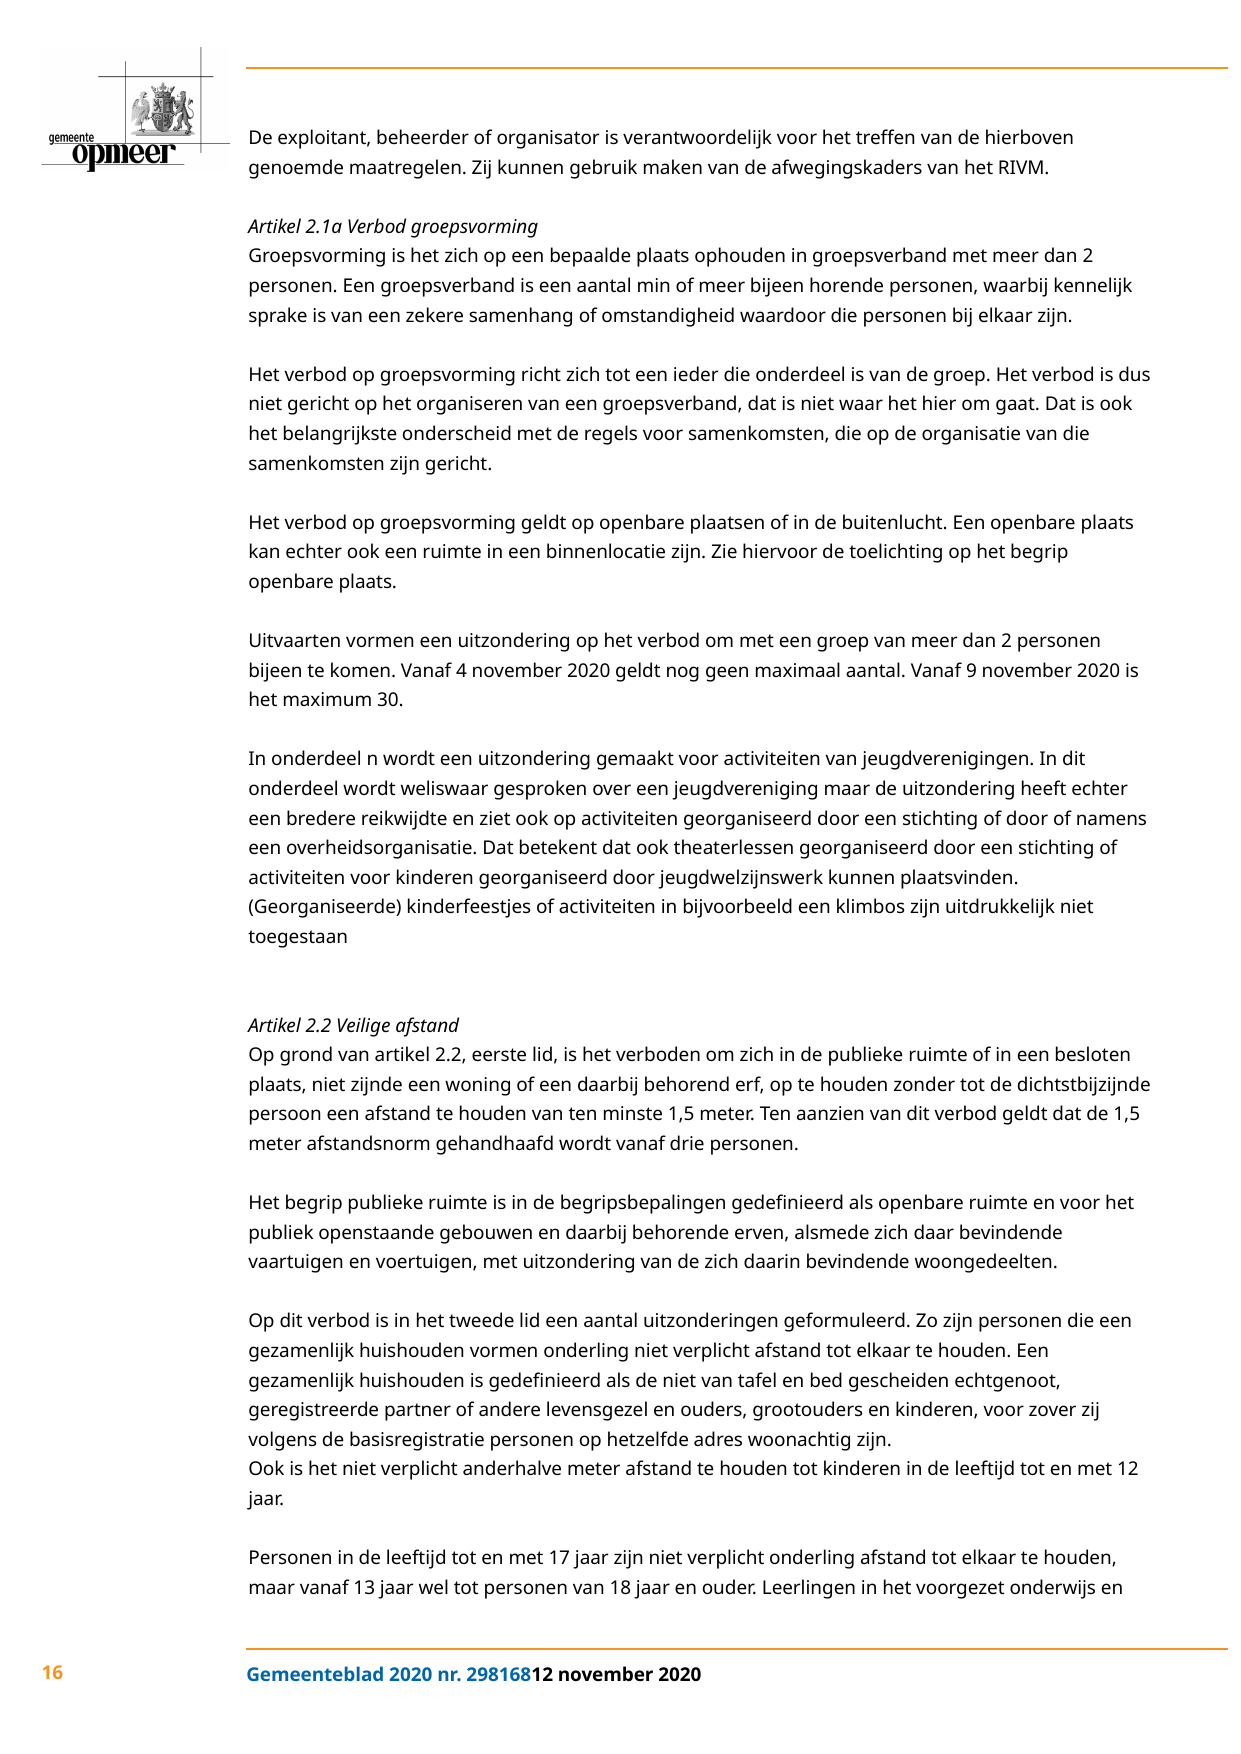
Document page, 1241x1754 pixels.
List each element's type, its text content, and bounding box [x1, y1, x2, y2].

text Het begrip publieke ruimte is in de begripsbepalingen gedefinieerd als openbare ruimte en voor het publiek openstaande gebouwen en daarbij behorende erven, alsmede zich daar bevindende vaartuigen en voertuigen, met uitzondering van de zich daarin bevindende woongedeelten. [248, 1189, 1152, 1274]
text Personen in de leeftijd tot en met 17 jaar zijn niet verplicht onderling afstand tot elkaar te houden, maar vanaf 13 jaar wel tot personen van 18 jaar en ouder. Leerlingen in het voorgezet onderwijs en [248, 1544, 1152, 1600]
text Groepsvorming is het zich op een bepaalde plaats ophouden in groepsverband met meer dan 2 personen. Een groepsverband is een aantal min of meer bijeen horende personen, waarbij kennelijk sprake is van een zekere samenhang of omstandigheid waardoor die personen bij elkaar zijn. [248, 243, 1152, 328]
text Artikel 2.2 Veilige afstand [248, 1012, 1152, 1038]
text Op grond van artikel 2.2, eerste lid, is het verboden om zich in de publieke ruimte of in een besloten plaats, niet zijnde een woning of een daarbij behorend erf, op te houden zonder tot de dichtstbijzijnde persoon een afstand te houden van ten minste 1,5 meter. Ten aanzien van dit verbod geldt dat de 1,5 meter afstandsnorm gehandhaafd wordt vanaf drie personen. [248, 1041, 1152, 1156]
picture [41, 47, 231, 172]
text De exploitant, beheerder of organisator is verantwoordelijk voor het treffen van de hierboven genoemde maatregelen. Zij kunnen gebruik maken van de afwegingskaders van het RIVM. [248, 124, 1152, 180]
text Het verbod op groepsvorming geldt op openbare plaatsen of in de buitenlucht. Een openbare plaats kan echter ook een ruimte in een binnenlocatie zijn. Zie hiervoor de toelichting op het begrip openbare plaats. [248, 509, 1152, 594]
text Het verbod op groepsvorming richt zich tot een ieder die onderdeel is van de groep. Het verbod is dus niet gericht op het organiseren van een groepsverband, dat is niet waar het hier om gaat. Dat is ook het belangrijkste onderscheid met de regels voor samenkomsten, die op de organisatie van die samenkomsten zijn gericht. [248, 361, 1152, 476]
text In onderdeel n wordt een uitzondering gemaakt voor activiteiten van jeugdverenigingen. In dit onderdeel wordt weliswaar gesproken over een jeugdvereniging maar de uitzondering heeft echter een bredere reikwijdte en ziet ook op activiteiten georganiseerd door een stichting of door of namens een overheidsorganisatie. Dat betekent dat ook theaterlessen georganiseerd door een stichting of activiteiten voor kinderen georganiseerd door jeugdwelzijnswerk kunnen plaatsvinden. (Georganiseerde) kinderfeestjes of activiteiten in bijvoorbeeld een klimbos zijn uitdrukkelijk niet toegestaan [248, 746, 1152, 949]
text Ook is het niet verplicht anderhalve meter afstand te houden tot kinderen in de leeftijd tot en met 12 jaar. [248, 1456, 1152, 1511]
text Artikel 2.1a Verbod groepsvorming [248, 213, 1152, 239]
text Uitvaarten vormen een uitzondering op het verbod om met een groep van meer dan 2 personen bijeen te komen. Vanaf 4 november 2020 geldt nog geen maximaal aantal. Vanaf 9 november 2020 is het maximum 30. [248, 627, 1152, 712]
text Op dit verbod is in het tweede lid een aantal uitzonderingen geformuleerd. Zo zijn personen die een gezamenlijk huishouden vormen onderling niet verplicht afstand tot elkaar te houden. Een gezamenlijk huishouden is gedefinieerd als de niet van tafel en bed gescheiden echtgenoot, geregistreerde partner of andere levensgezel en ouders, grootouders en kinderen, voor zover zij volgens de basisregistratie personen op hetzelfde adres woonachtig zijn. [248, 1308, 1152, 1452]
